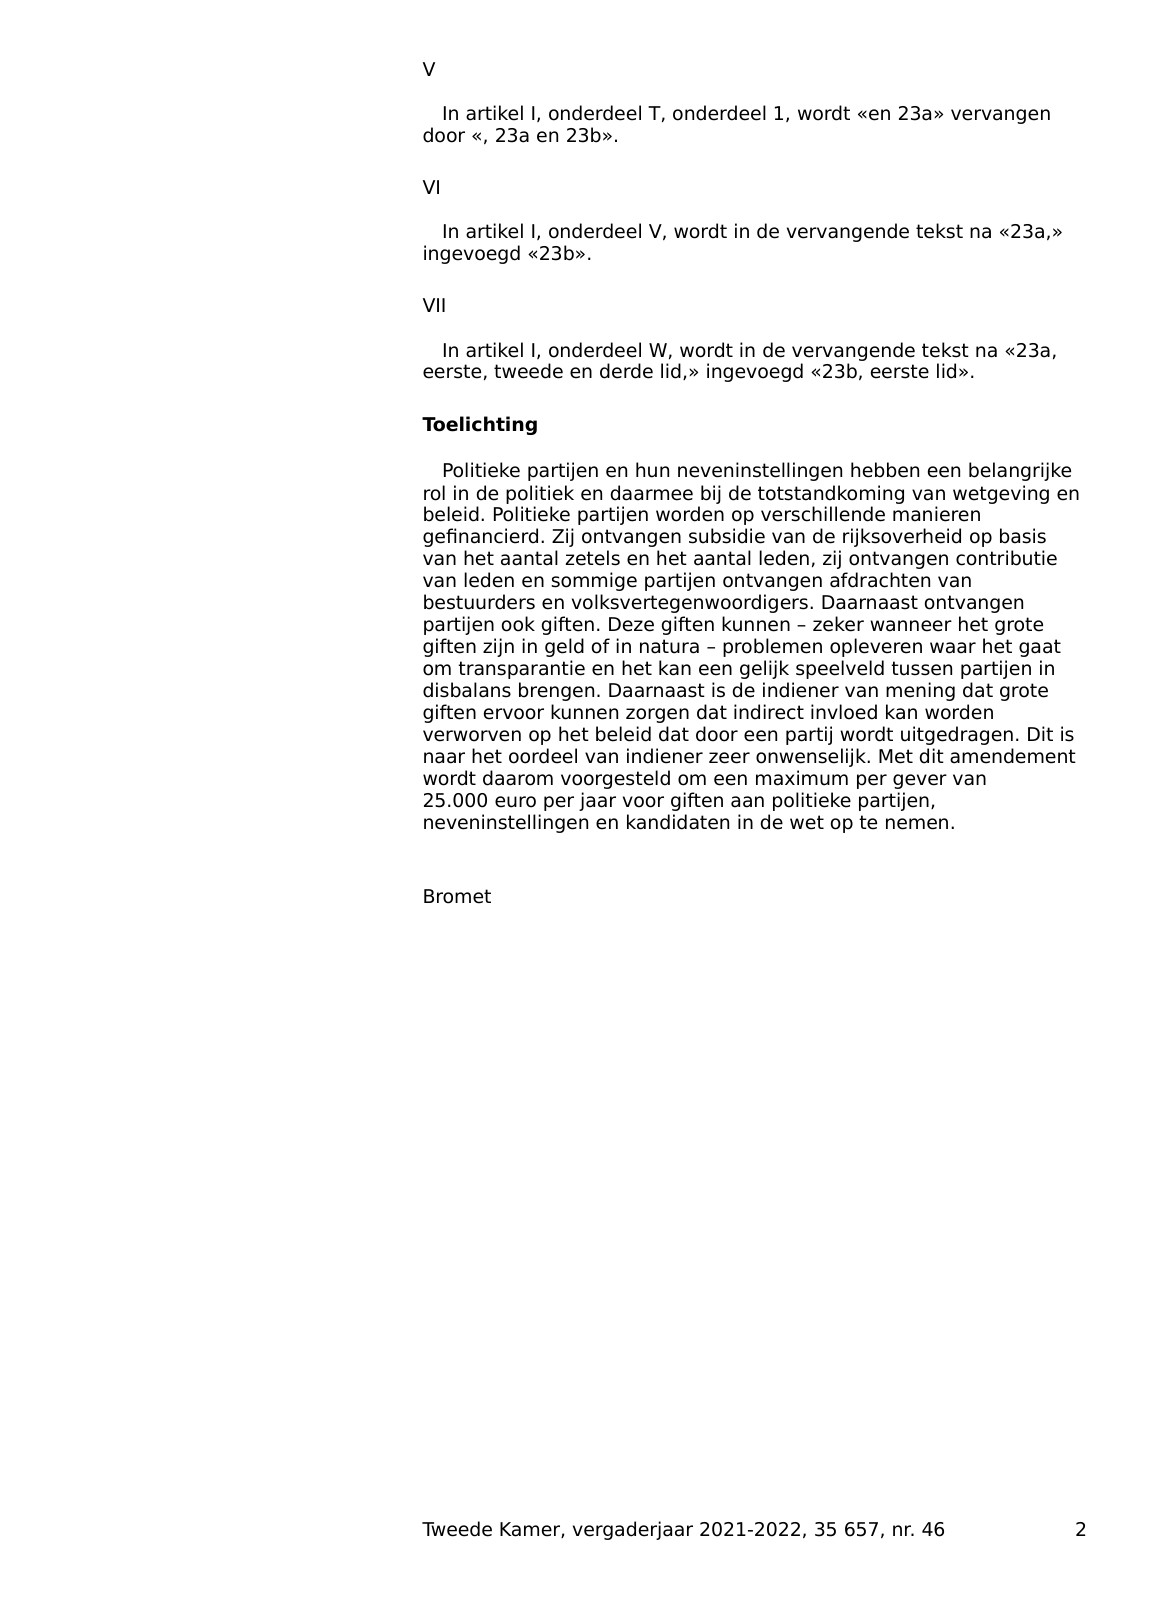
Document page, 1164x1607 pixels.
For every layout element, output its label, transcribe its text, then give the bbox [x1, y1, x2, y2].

text Politieke partijen en hun neveninstellingen hebben een belangrijke rol in de politiek en daarmee bij de totstandkoming van wetgeving en beleid. Politieke partijen worden op verschillende manieren gefinancierd. Zij ontvangen subsidie van de rijksoverheid op basis van het aantal zetels en het aantal leden, zij ontvangen contributie van leden en sommige partijen ontvangen afdrachten van bestuurders en volksvertegenwoordigers. Daarnaast ontvangen partijen ook giften. Deze giften kunnen – zeker wanneer het grote giften zijn in geld of in natura – problemen opleveren waar het gaat om transparantie en het kan een gelijk speelveld tussen partijen in disbalans brengen. Daarnaast is de indiener van mening dat grote giften ervoor kunnen zorgen dat indirect invloed kan worden verworven op het beleid dat door een partij wordt uitgedragen. Dit is naar het oordeel van indiener zeer onwenselijk. Met dit amendement wordt daarom voorgesteld om een maximum per gever van 25.000 euro per jaar voor giften aan politieke partijen, neveninstellingen en kandidaten in de wet op te nemen. [422, 460, 1087, 834]
subtitle VI [422, 177, 1087, 199]
subtitle V [422, 59, 1087, 81]
text In artikel I, onderdeel W, wordt in de vervangende tekst na «23a, eerste, tweede en derde lid,» ingevoegd «23b, eerste lid». [422, 339, 1087, 383]
subtitle Toelichting [422, 413, 1087, 435]
text In artikel I, onderdeel T, onderdeel 1, wordt «en 23a» vervangen door «, 23a en 23b». [422, 103, 1087, 147]
subtitle VII [422, 295, 1087, 317]
text In artikel I, onderdeel V, wordt in de vervangende tekst na «23a,» ingevoegd «23b». [422, 221, 1087, 265]
text Bromet [422, 864, 1087, 908]
